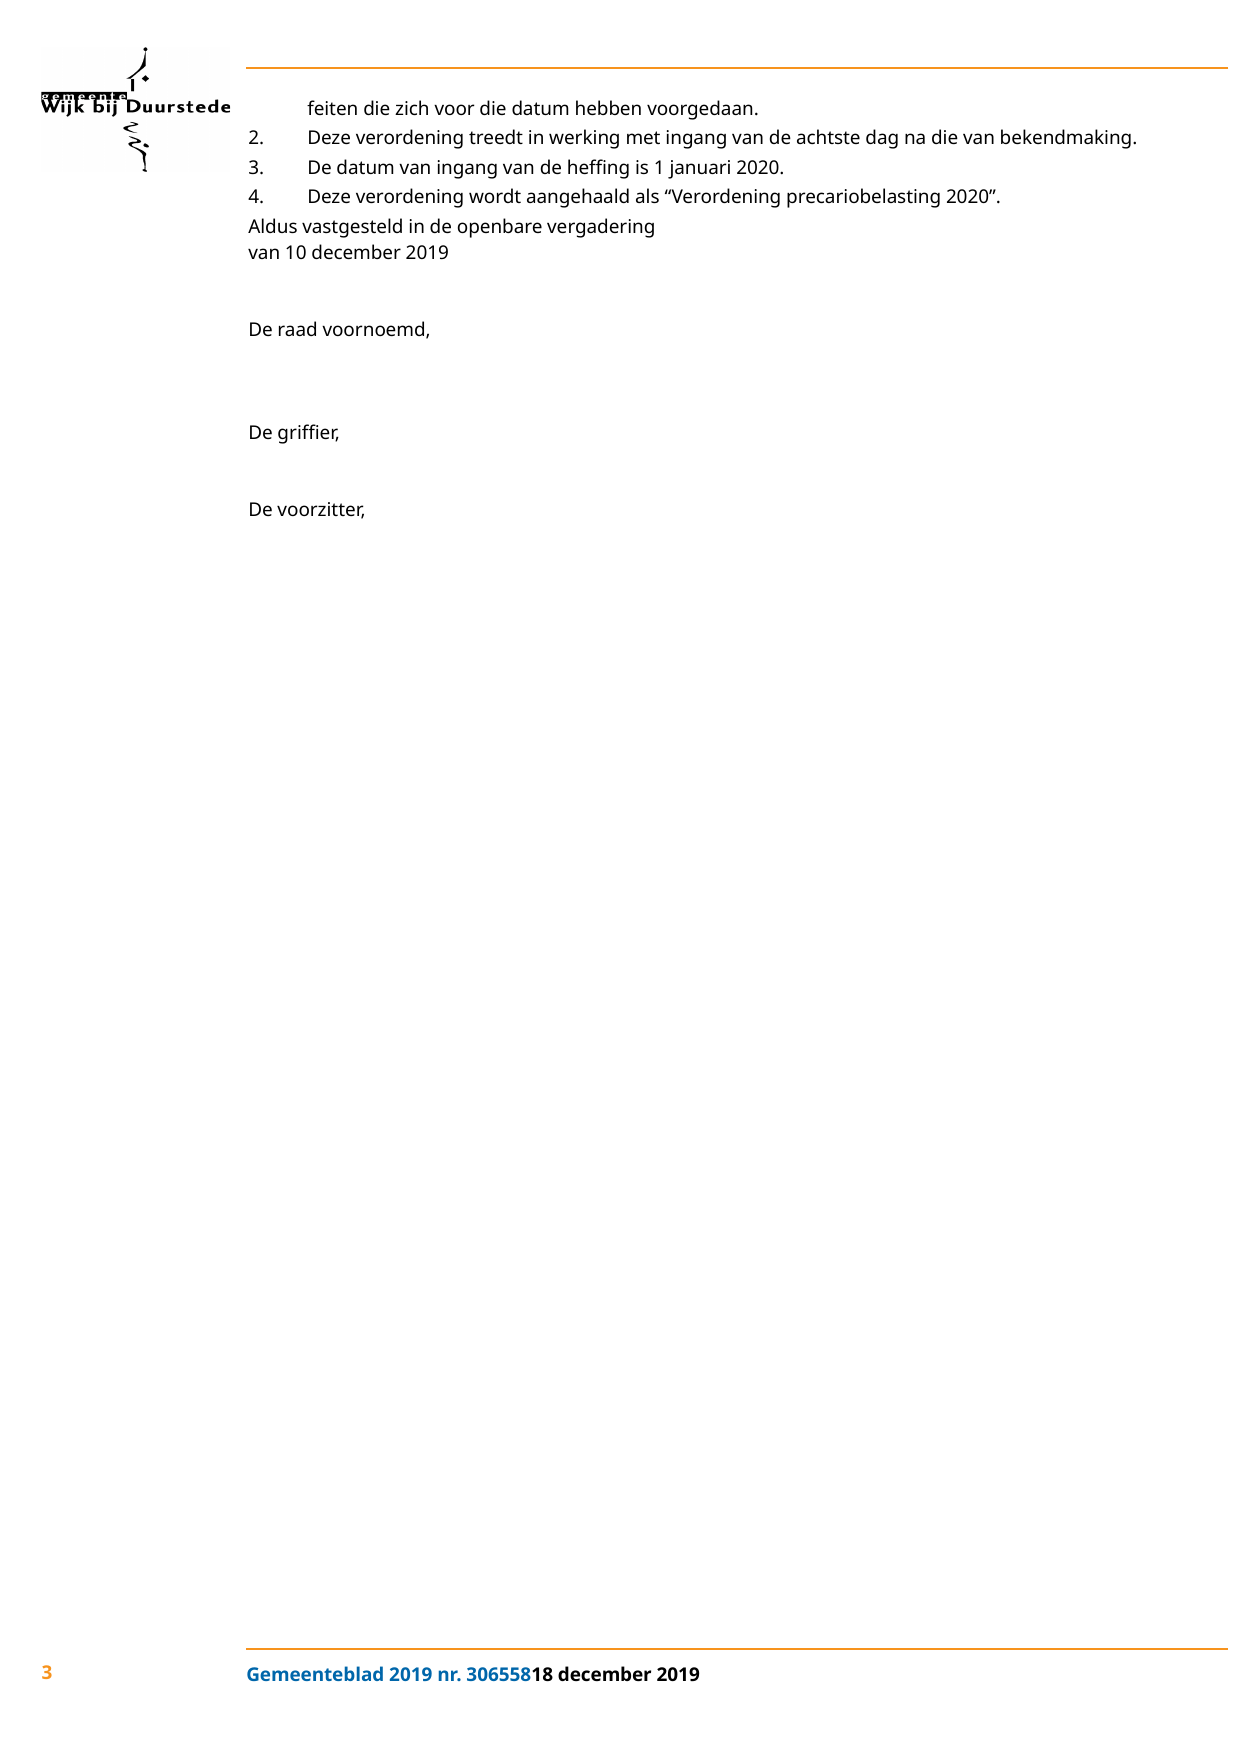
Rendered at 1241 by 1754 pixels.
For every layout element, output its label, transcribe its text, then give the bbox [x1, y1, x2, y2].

list Deze verordening wordt aangehaald als “Verordening precariobelasting 2020”. [248, 183, 1152, 209]
list Deze verordening treedt in werking met ingang van de achtste dag na die van bekendmaking. [248, 124, 1152, 150]
text De raad voornoemd, [248, 316, 1152, 342]
picture [41, 47, 231, 172]
list De datum van ingang van de heffing is 1 januari 2020. [248, 154, 1152, 180]
text van 10 december 2019 [248, 239, 1152, 264]
text De griffier, [248, 419, 1152, 445]
text Aldus vastgesteld in de openbare vergadering [248, 213, 1152, 239]
text De voorzitter, [248, 496, 1152, 522]
list feiten die zich voor die datum hebben voorgedaan. [248, 95, 1152, 121]
